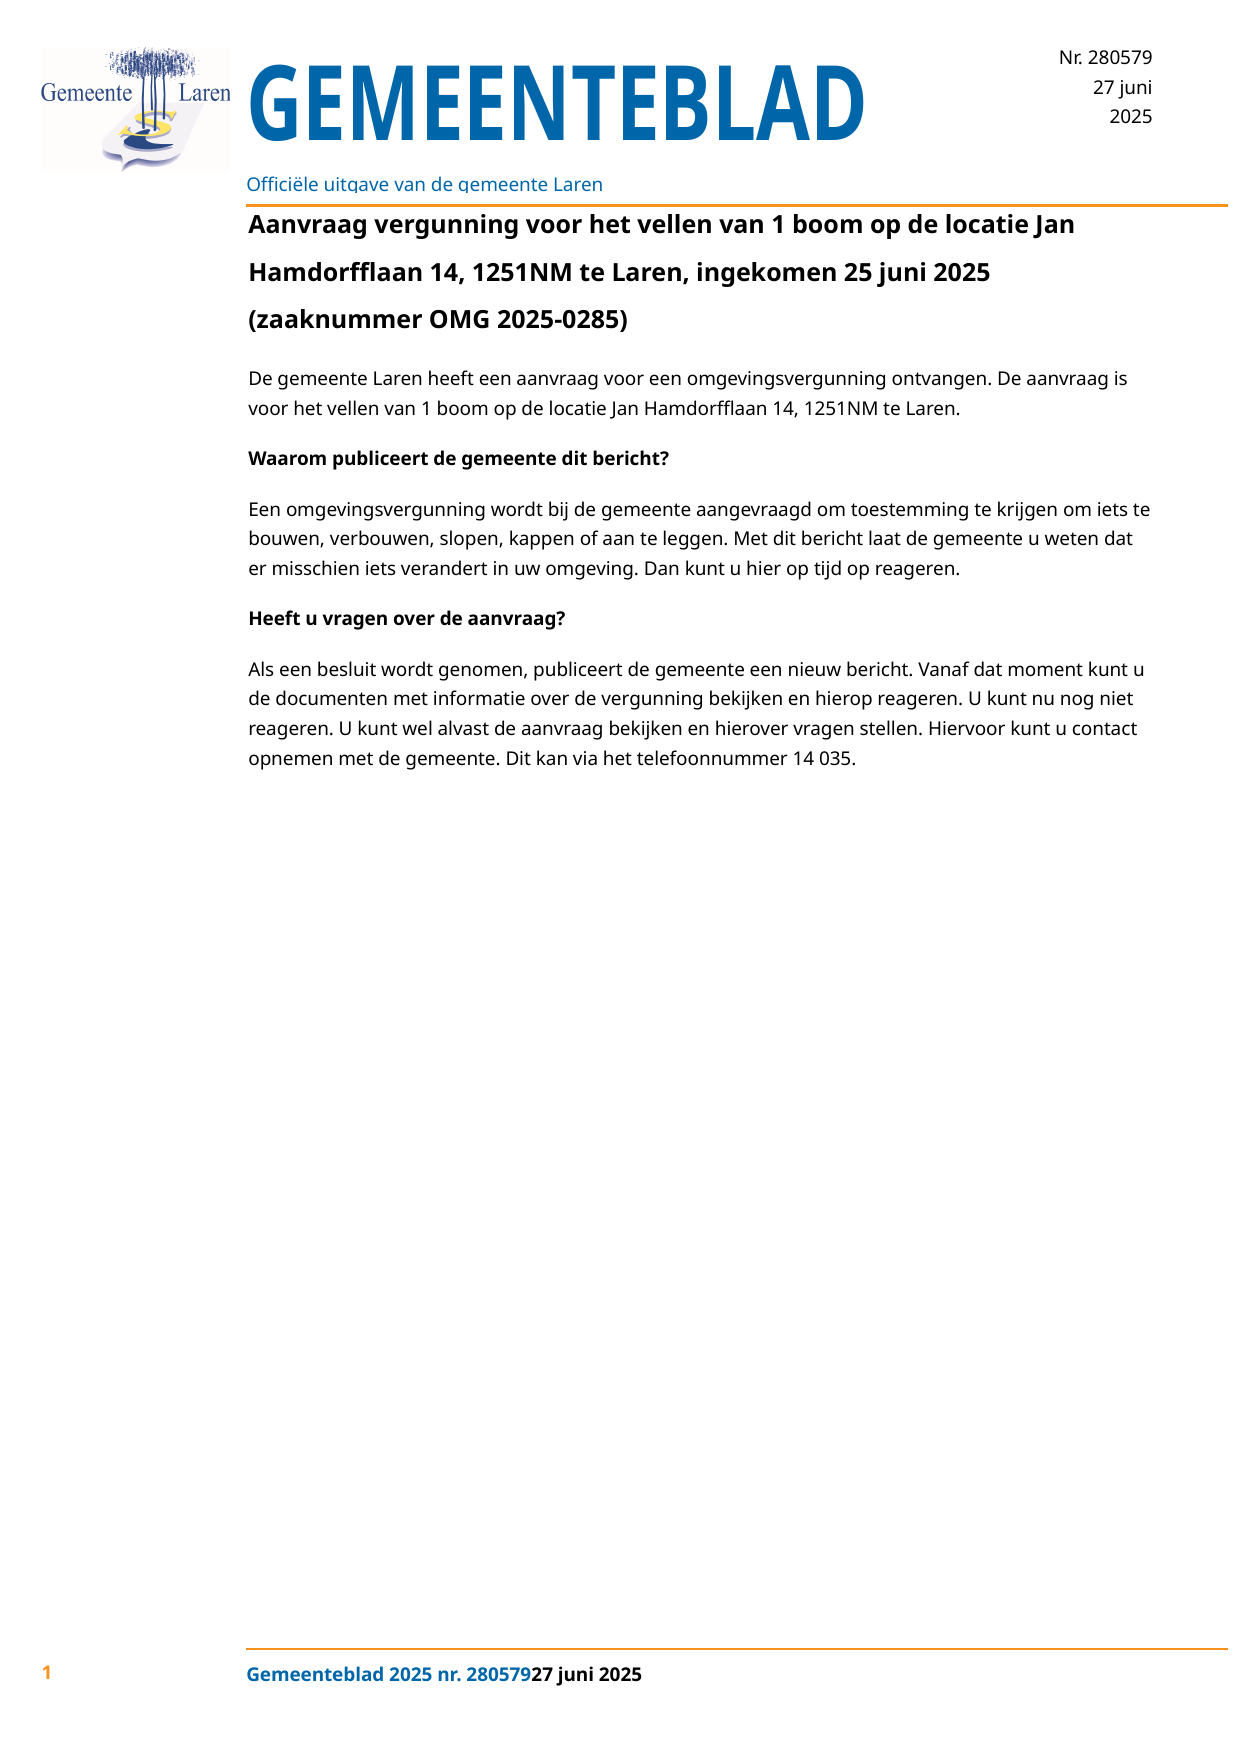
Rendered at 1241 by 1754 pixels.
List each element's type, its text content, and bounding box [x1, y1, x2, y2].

text Heeft u vragen over de aanvraag? [248, 606, 1152, 631]
text Een omgevingsvergunning wordt bij de gemeente aangevraagd om toestemming te krijgen om iets te bouwen, verbouwen, slopen, kappen of aan te leggen. Met dit bericht laat de gemeente u weten dat er misschien iets verandert in uw omgeving. Dan kunt u hier op tijd op reageren. [248, 496, 1152, 581]
text Waarom publiceert de gemeente dit bericht? [248, 446, 1152, 471]
text Als een besluit wordt genomen, publiceert de gemeente een nieuw bericht. Vanaf dat moment kunt u de documenten met informatie over de vergunning bekijken en hierop reageren. U kunt nu nog niet reageren. U kunt wel alvast de aanvraag bekijken en hierover vragen stellen. Hiervoor kunt u contact opnemen met de gemeente. Dit kan via het telefoonnummer 14 035. [248, 656, 1152, 770]
picture [41, 47, 231, 172]
text Aanvraag vergunning voor het vellen van 1 boom op de locatie Jan Hamdorfflaan 14, 1251NM te Laren, ingekomen 25 juni 2025 (zaaknummer OMG 2025-0285) [248, 207, 1152, 336]
text De gemeente Laren heeft een aanvraag voor een omgevingsvergunning ontvangen. De aanvraag is voor het vellen van 1 boom op de locatie Jan Hamdorfflaan 14, 1251NM te Laren. [248, 366, 1152, 421]
